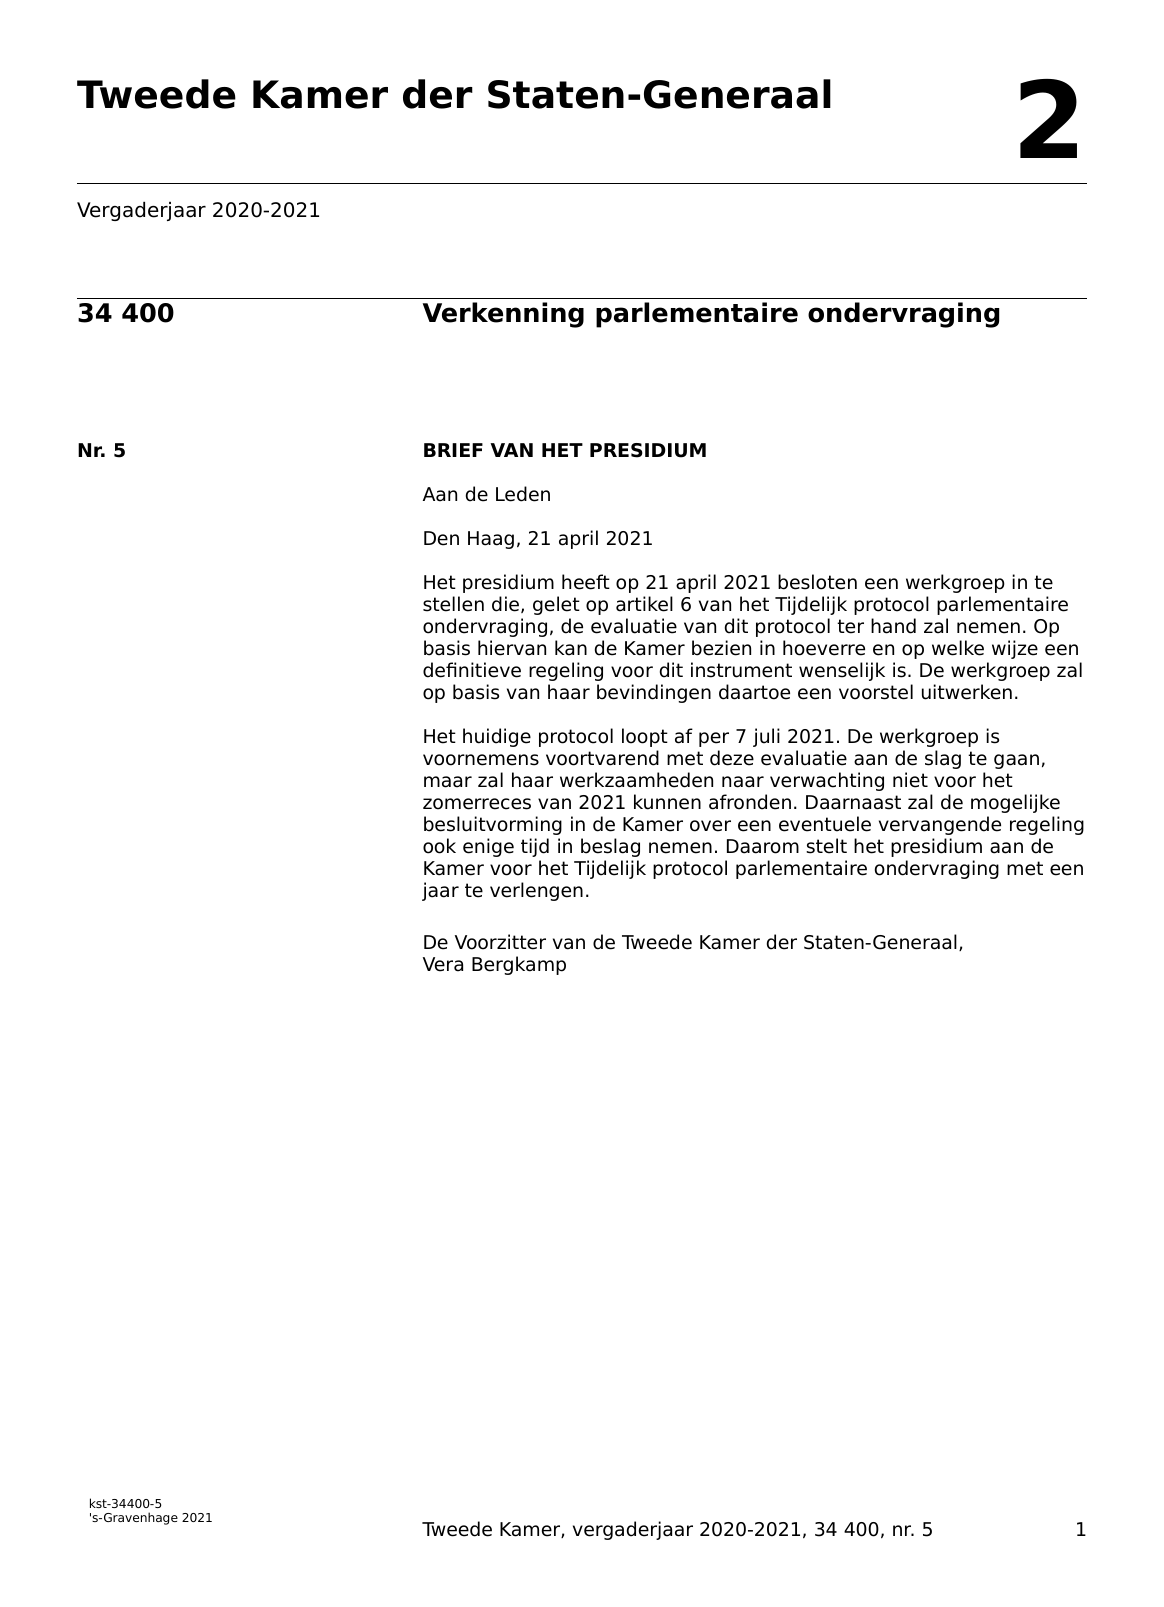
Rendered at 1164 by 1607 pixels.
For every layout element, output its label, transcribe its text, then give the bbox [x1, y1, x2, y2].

subtitle 34 400 Verkenning parlementaire ondervraging [77, 299, 1087, 329]
text De Voorzitter van de Tweede Kamer der Staten-Generaal, Vera Bergkamp [422, 932, 1087, 976]
text Aan de Leden [422, 484, 1087, 506]
text 's-Gravenhage 2021 [88, 1511, 323, 1525]
table_cell Vergaderjaar 2020-2021 [77, 184, 1087, 298]
text kst-34400-5 [88, 1497, 323, 1511]
table_header Tweede Kamer der Staten-Generaal [77, 59, 886, 183]
subtitle Nr. 5 BRIEF VAN HET PRESIDIUM [77, 440, 1087, 462]
text Het huidige protocol loopt af per 7 juli 2021. De werkgroep is voornemens voortvarend met deze evaluatie aan de slag te gaan, maar zal haar werkzaamheden naar verwachting niet voor het zomerreces van 2021 kunnen afronden. Daarnaast zal de mogelijke besluitvorming in de Kamer over een eventuele vervangende regeling ook enige tijd in beslag nemen. Daarom stelt het presidium aan de Kamer voor het Tijdelijk protocol parlementaire ondervraging met een jaar te verlengen. [422, 726, 1087, 902]
text Den Haag, 21 april 2021 [422, 528, 1087, 550]
table_header 2 [886, 59, 1087, 183]
text Het presidium heeft op 21 april 2021 besloten een werkgroep in te stellen die, gelet op artikel 6 van het Tijdelijk protocol parlementaire ondervraging, de evaluatie van dit protocol ter hand zal nemen. Op basis hiervan kan de Kamer bezien in hoeverre en op welke wijze een definitieve regeling voor dit instrument wenselijk is. De werkgroep zal op basis van haar bevindingen daartoe een voorstel uitwerken. [422, 572, 1087, 704]
